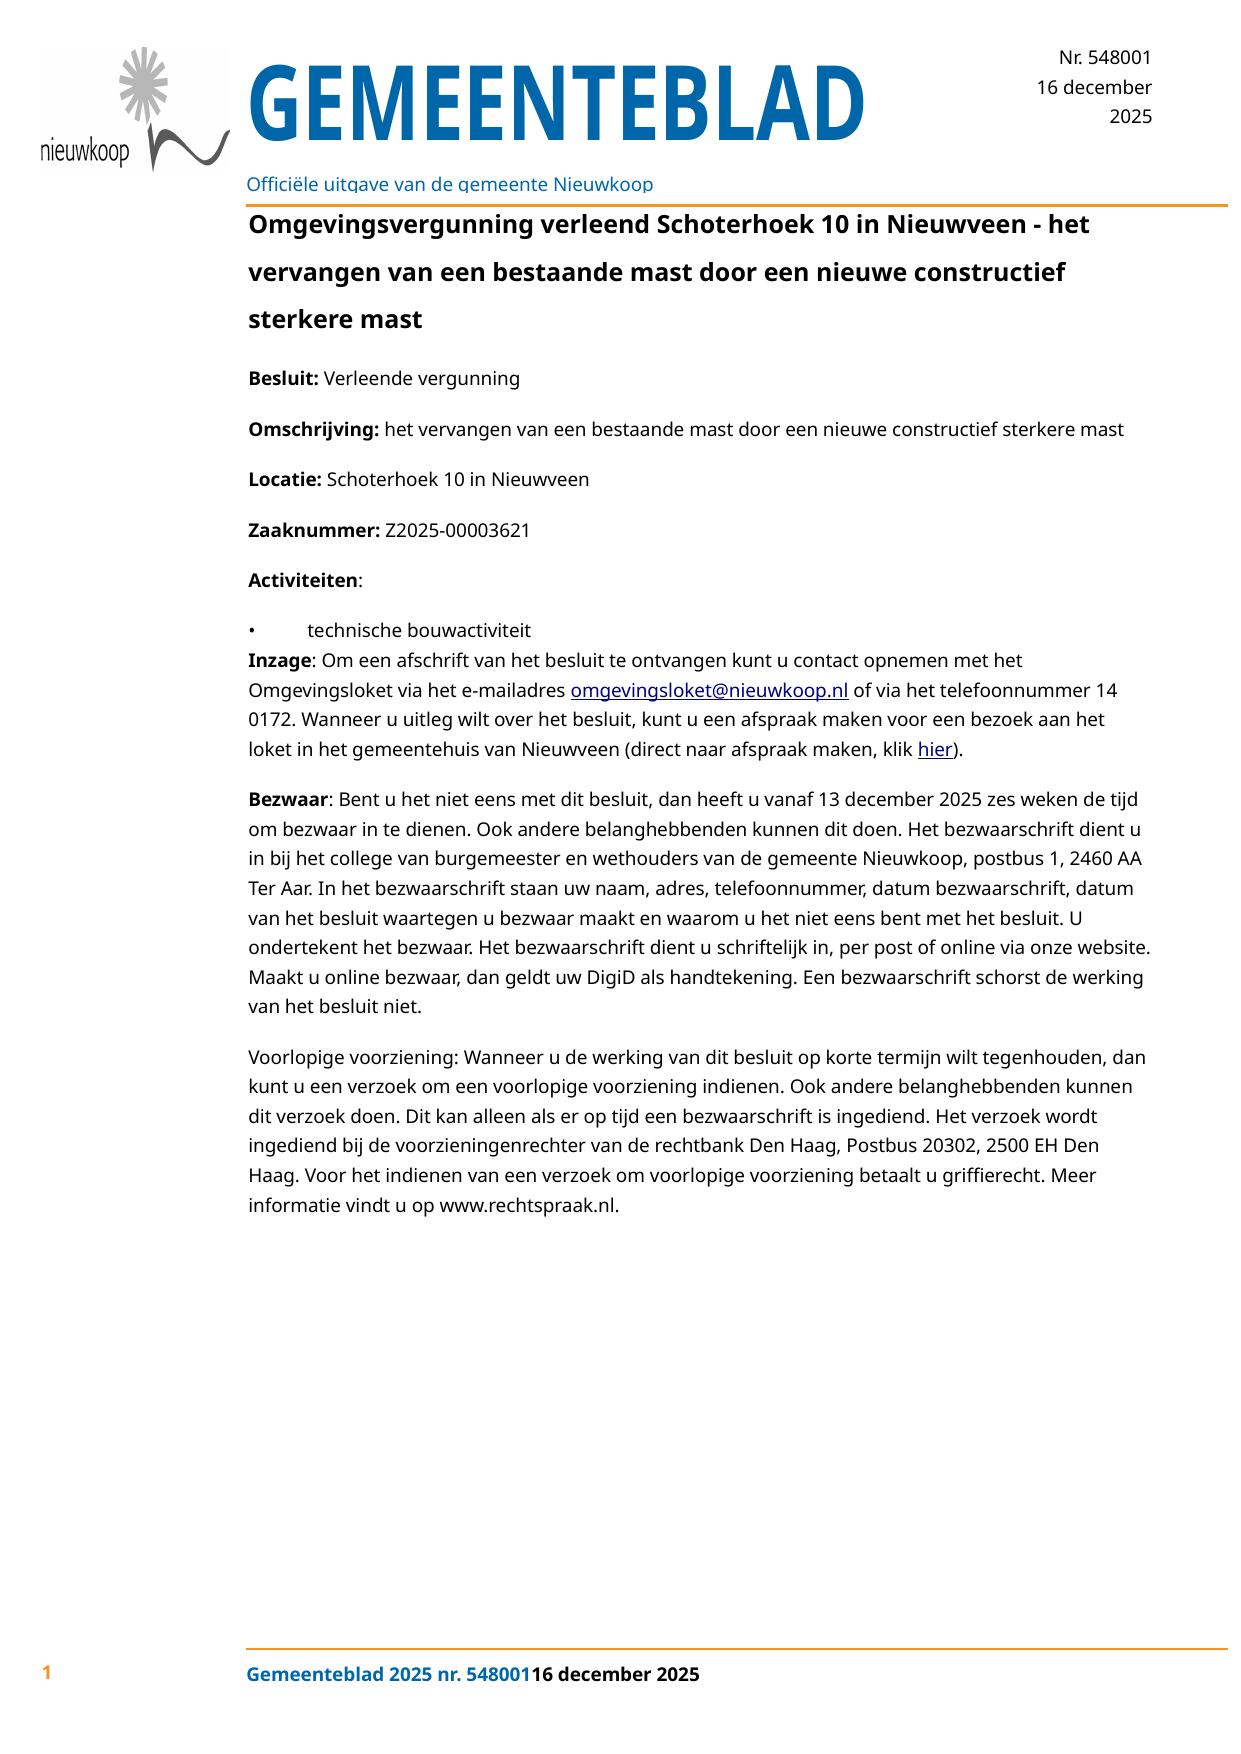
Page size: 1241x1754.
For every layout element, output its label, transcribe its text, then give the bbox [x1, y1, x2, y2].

text Bezwaar: Bent u het niet eens met dit besluit, dan heeft u vanaf 13 december 2025 zes weken de tijd om bezwaar in te dienen. Ook andere belanghebbenden kunnen dit doen. Het bezwaarschrift dient u in bij het college van burgemeester en wethouders van de gemeente Nieuwkoop, postbus 1, 2460 AA Ter Aar. In het bezwaarschrift staan uw naam, adres, telefoonnummer, datum bezwaarschrift, datum van het besluit waartegen u bezwaar maakt en waarom u het niet eens bent met het besluit. U ondertekent het bezwaar. Het bezwaarschrift dient u schriftelijk in, per post of online via onze website. Maakt u online bezwaar, dan geldt uw DigiD als handtekening. Een bezwaarschrift schorst de werking van het besluit niet. [248, 786, 1152, 1019]
text Locatie: Schoterhoek 10 in Nieuwveen [248, 466, 1152, 492]
text Omgevingsvergunning verleend Schoterhoek 10 in Nieuwveen - het vervangen van een bestaande mast door een nieuwe constructief sterkere mast [248, 207, 1152, 336]
text Activiteiten: [248, 567, 1152, 593]
text Besluit: Verleende vergunning [248, 366, 1152, 391]
text Omschrijving: het vervangen van een bestaande mast door een nieuwe constructief sterkere mast [248, 416, 1152, 442]
text Zaaknummer: Z2025-00003621 [248, 517, 1152, 542]
text Voorlopige voorziening: Wanneer u de werking van dit besluit op korte termijn wilt tegenhouden, dan kunt u een verzoek om een voorlopige voorziening indienen. Ook andere belanghebbenden kunnen dit verzoek doen. Dit kan alleen als er op tijd een bezwaarschrift is ingediend. Het verzoek wordt ingediend bij de voorzieningenrechter van de rechtbank Den Haag, Postbus 20302, 2500 EH Den Haag. Voor het indienen van een verzoek om voorlopige voorziening betaalt u griffierecht. Meer informatie vindt u op www.rechtspraak.nl. [248, 1044, 1152, 1217]
picture [41, 47, 231, 172]
text Inzage: Om een afschrift van het besluit te ontvangen kunt u contact opnemen met het Omgevingsloket via het e-mailadres omgevingsloket@nieuwkoop.nl of via het telefoonnummer 14 0172. Wanneer u uitleg wilt over het besluit, kunt u een afspraak maken voor een bezoek aan het loket in het gemeentehuis van Nieuwveen (direct naar afspraak maken, klik hier). [248, 647, 1152, 762]
list technische bouwactiviteit [248, 618, 1152, 643]
